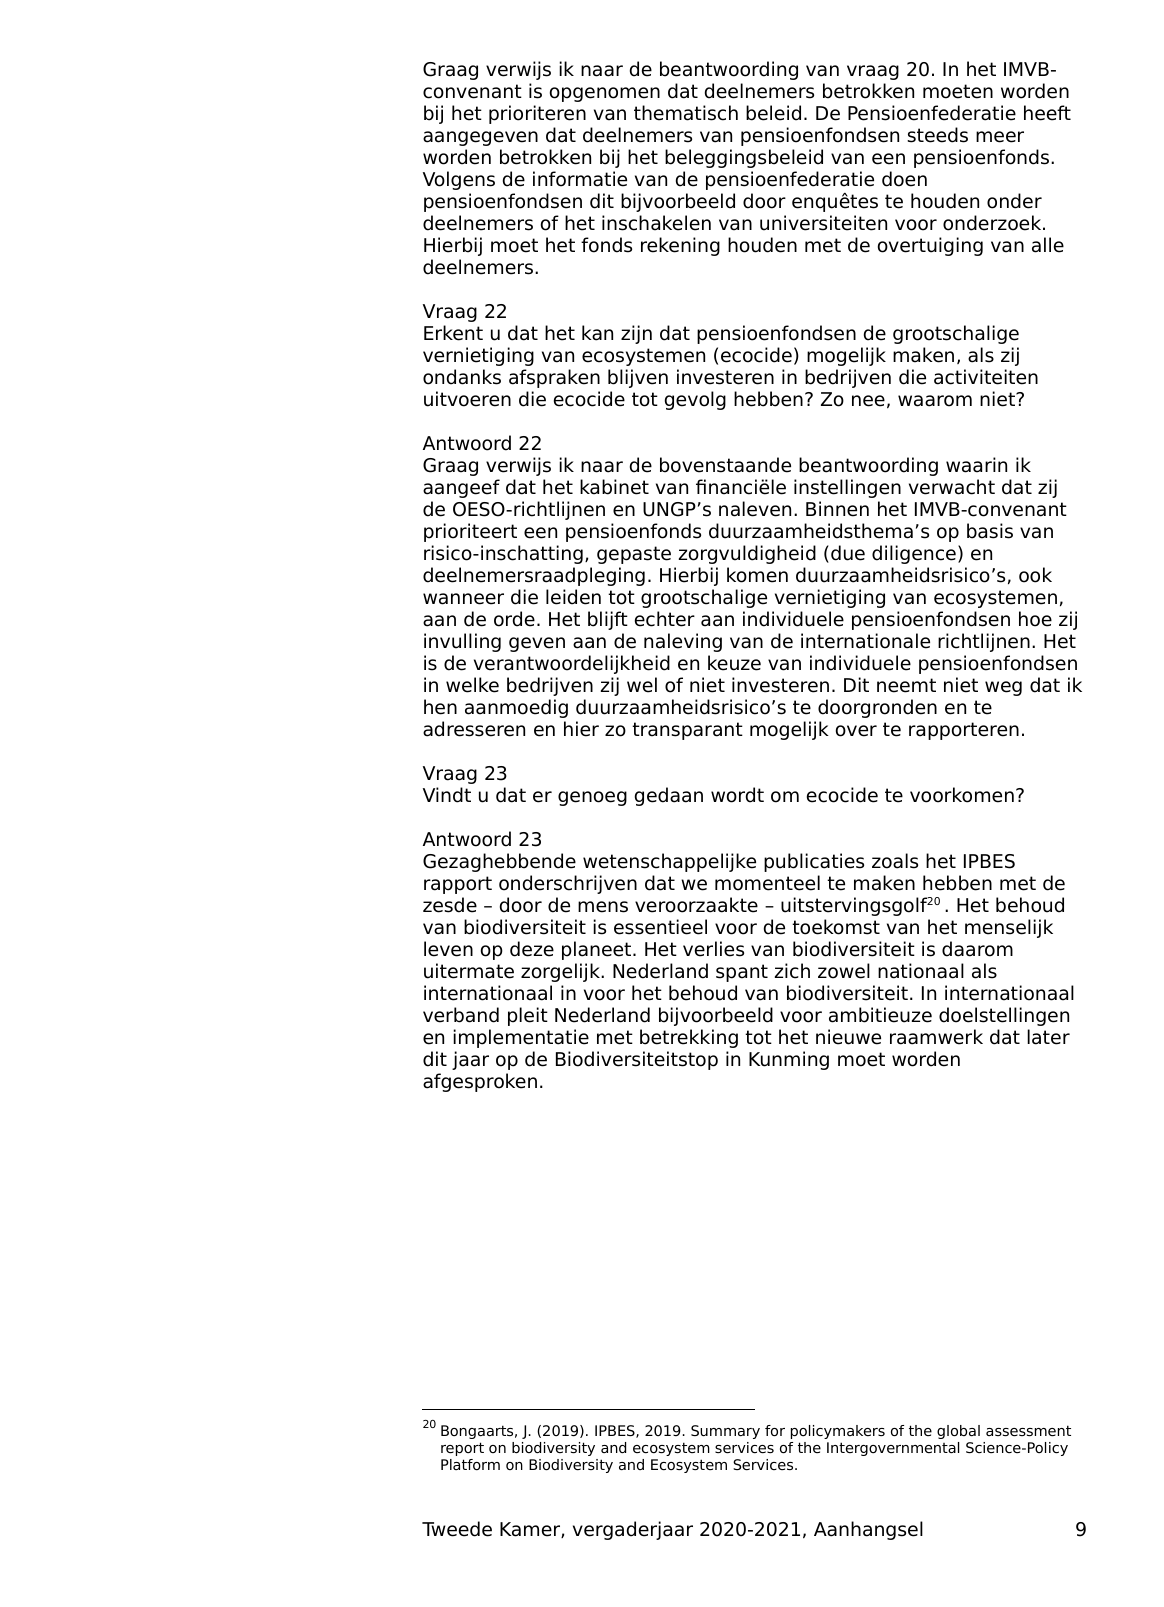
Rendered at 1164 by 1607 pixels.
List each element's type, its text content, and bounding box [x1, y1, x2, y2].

text Graag verwijs ik naar de bovenstaande beantwoording waarin ik aangeef dat het kabinet van financiële instellingen verwacht dat zij de OESO-richtlijnen en UNGP’s naleven. Binnen het IMVB-convenant prioriteert een pensioenfonds duurzaamheidsthema’s op basis van risico-inschatting, gepaste zorgvuldigheid (due diligence) en deelnemersraadpleging. Hierbij komen duurzaamheidsrisico’s, ook wanneer die leiden tot grootschalige vernietiging van ecosystemen, aan de orde. Het blijft echter aan individuele pensioenfondsen hoe zij invulling geven aan de naleving van de internationale richtlijnen. Het is de verantwoordelijkheid en keuze van individuele pensioenfondsen in welke bedrijven zij wel of niet investeren. Dit neemt niet weg dat ik hen aanmoedig duurzaamheidsrisico’s te doorgronden en te adresseren en hier zo transparant mogelijk over te rapporteren. [422, 455, 1087, 741]
text Gezaghebbende wetenschappelijke publicaties zoals het IPBES rapport onderschrijven dat we momenteel te maken hebben met de zesde – door de mens veroorzaakte – uitstervingsgolf. Het behoud van biodiversiteit is essentieel voor de toekomst van het menselijk leven op deze planeet. Het verlies van biodiversiteit is daarom uitermate zorgelijk. Nederland spant zich zowel nationaal als internationaal in voor het behoud van biodiversiteit. In internationaal verband pleit Nederland bijvoorbeeld voor ambitieuze doelstellingen en implementatie met betrekking tot het nieuwe raamwerk dat later dit jaar op de Biodiversiteitstop in Kunming moet worden afgesproken. [422, 851, 1087, 1093]
text Graag verwijs ik naar de beantwoording van vraag 20. In het IMVB-convenant is opgenomen dat deelnemers betrokken moeten worden bij het prioriteren van thematisch beleid. De Pensioenfederatie heeft aangegeven dat deelnemers van pensioenfondsen steeds meer worden betrokken bij het beleggingsbeleid van een pensioenfonds. Volgens de informatie van de pensioenfederatie doen pensioenfondsen dit bijvoorbeeld door enquêtes te houden onder deelnemers of het inschakelen van universiteiten voor onderzoek. Hierbij moet het fonds rekening houden met de overtuiging van alle deelnemers. [422, 59, 1087, 279]
text Antwoord 23 [422, 829, 1087, 851]
text Antwoord 22 [422, 433, 1087, 455]
text Vraag 23 [422, 763, 1087, 785]
text Vindt u dat er genoeg gedaan wordt om ecocide te voorkomen? [422, 785, 1087, 807]
text Erkent u dat het kan zijn dat pensioenfondsen de grootschalige vernietiging van ecosystemen (ecocide) mogelijk maken, als zij ondanks afspraken blijven investeren in bedrijven die activiteiten uitvoeren die ecocide tot gevolg hebben? Zo nee, waarom niet? [422, 323, 1087, 411]
text Bongaarts, J. (2019). IPBES, 2019. Summary for policymakers of the global assessment report on biodiversity and ecosystem services of the Intergovernmental Science-Policy Platform on Biodiversity and Ecosystem Services. [422, 1418, 1087, 1474]
text Vraag 22 [422, 301, 1087, 323]
